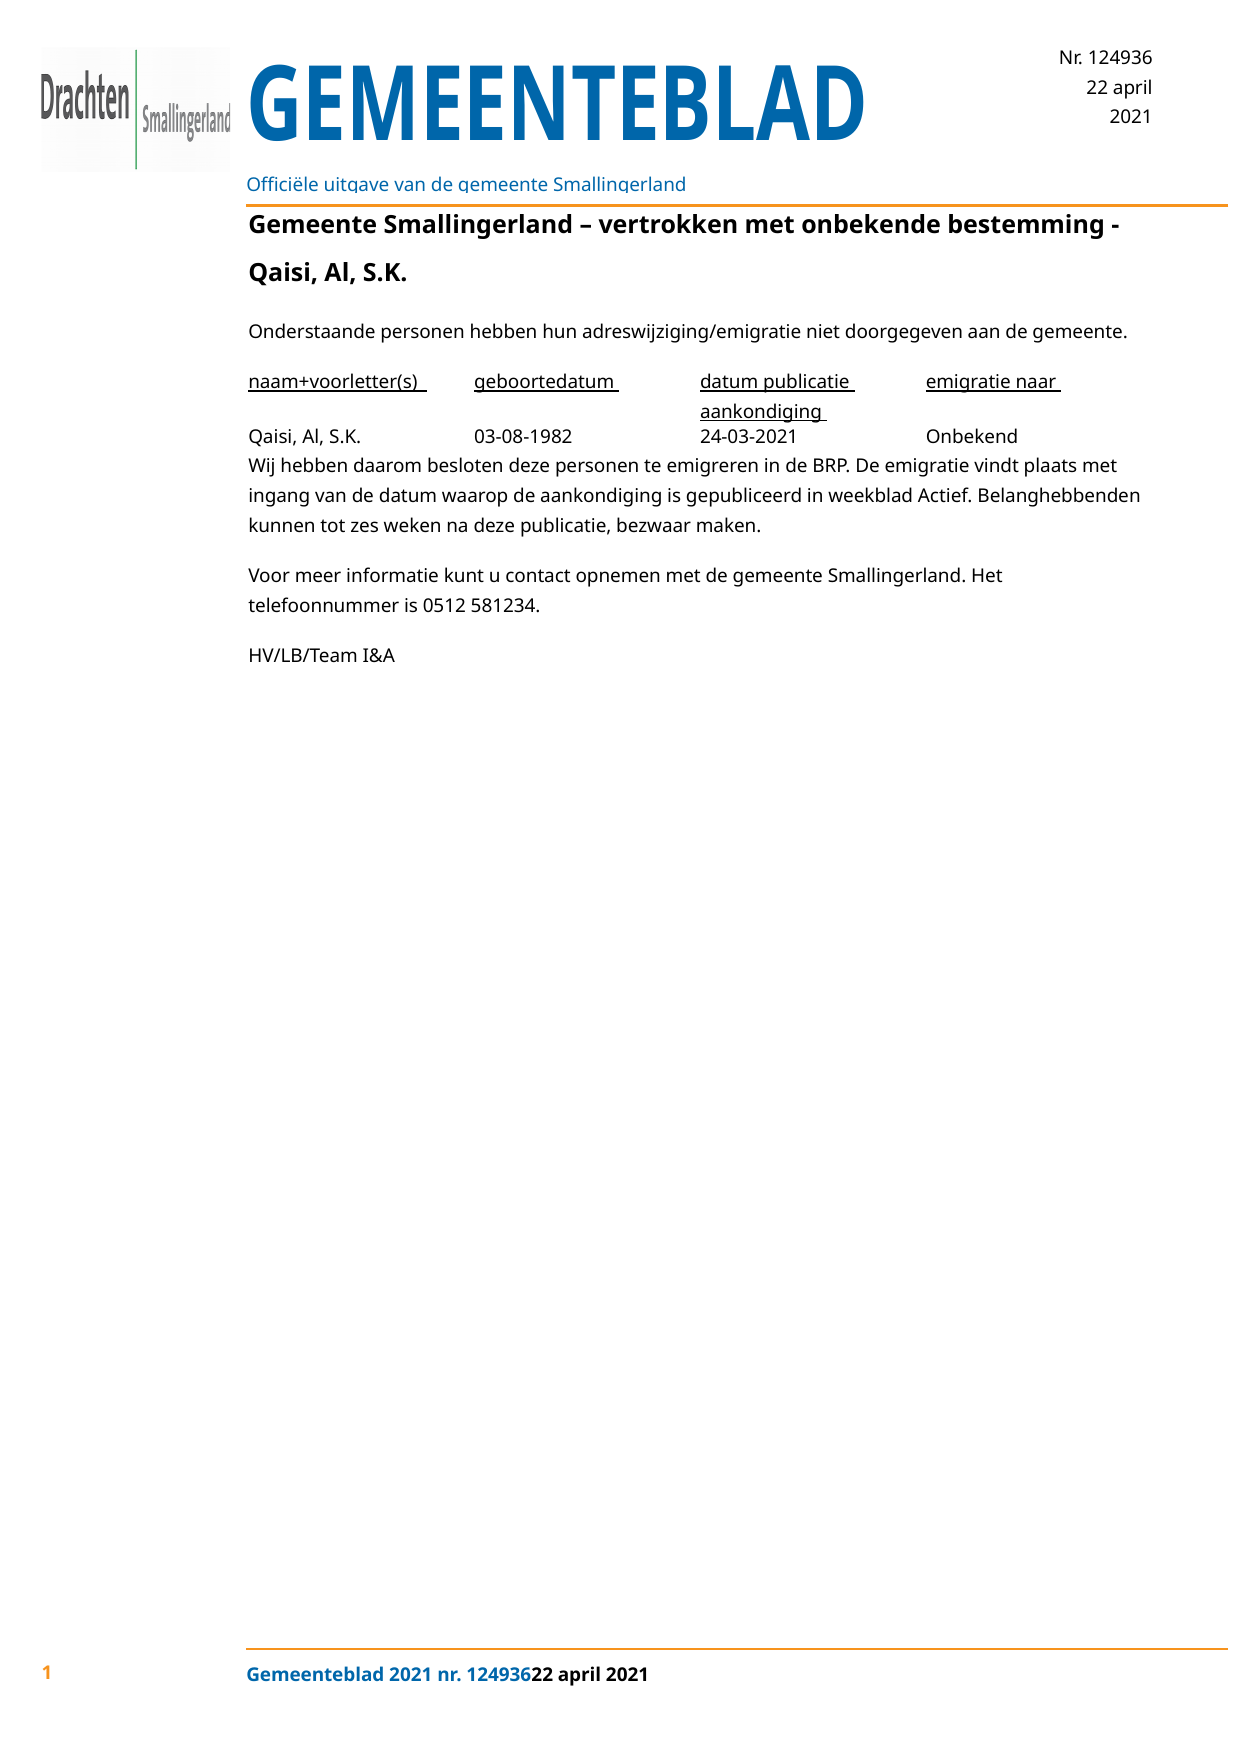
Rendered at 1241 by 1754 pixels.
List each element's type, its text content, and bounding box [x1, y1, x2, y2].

text Voor meer informatie kunt u contact opnemen met de gemeente Smallingerland. Het telefoonnummer is 0512 581234. [248, 562, 1152, 618]
picture [41, 47, 231, 172]
text Gemeente Smallingerland – vertrokken met onbekende bestemming - Qaisi, Al, S.K. [248, 207, 1152, 288]
table_cell 03-08-1982 [474, 424, 700, 449]
text Onderstaande personen hebben hun adreswijziging/emigratie niet doorgegeven aan de gemeente. [248, 318, 1152, 344]
table_header naam+voorletter(s) [248, 369, 474, 424]
table_header datum publicatie aankondiging [700, 369, 926, 424]
text HV/LB/Team I&A [248, 642, 1152, 668]
table_cell Qaisi, Al, S.K. [248, 424, 474, 449]
table_header emigratie naar [926, 369, 1152, 424]
table_cell Onbekend [926, 424, 1152, 449]
table_cell 24-03-2021 [700, 424, 926, 449]
text Wij hebben daarom besloten deze personen te emigreren in de BRP. De emigratie vindt plaats met ingang van de datum waarop de aankondiging is gepubliceerd in weekblad Actief. Belanghebbenden kunnen tot zes weken na deze publicatie, bezwaar maken. [248, 453, 1152, 538]
table_header geboortedatum [474, 369, 700, 424]
